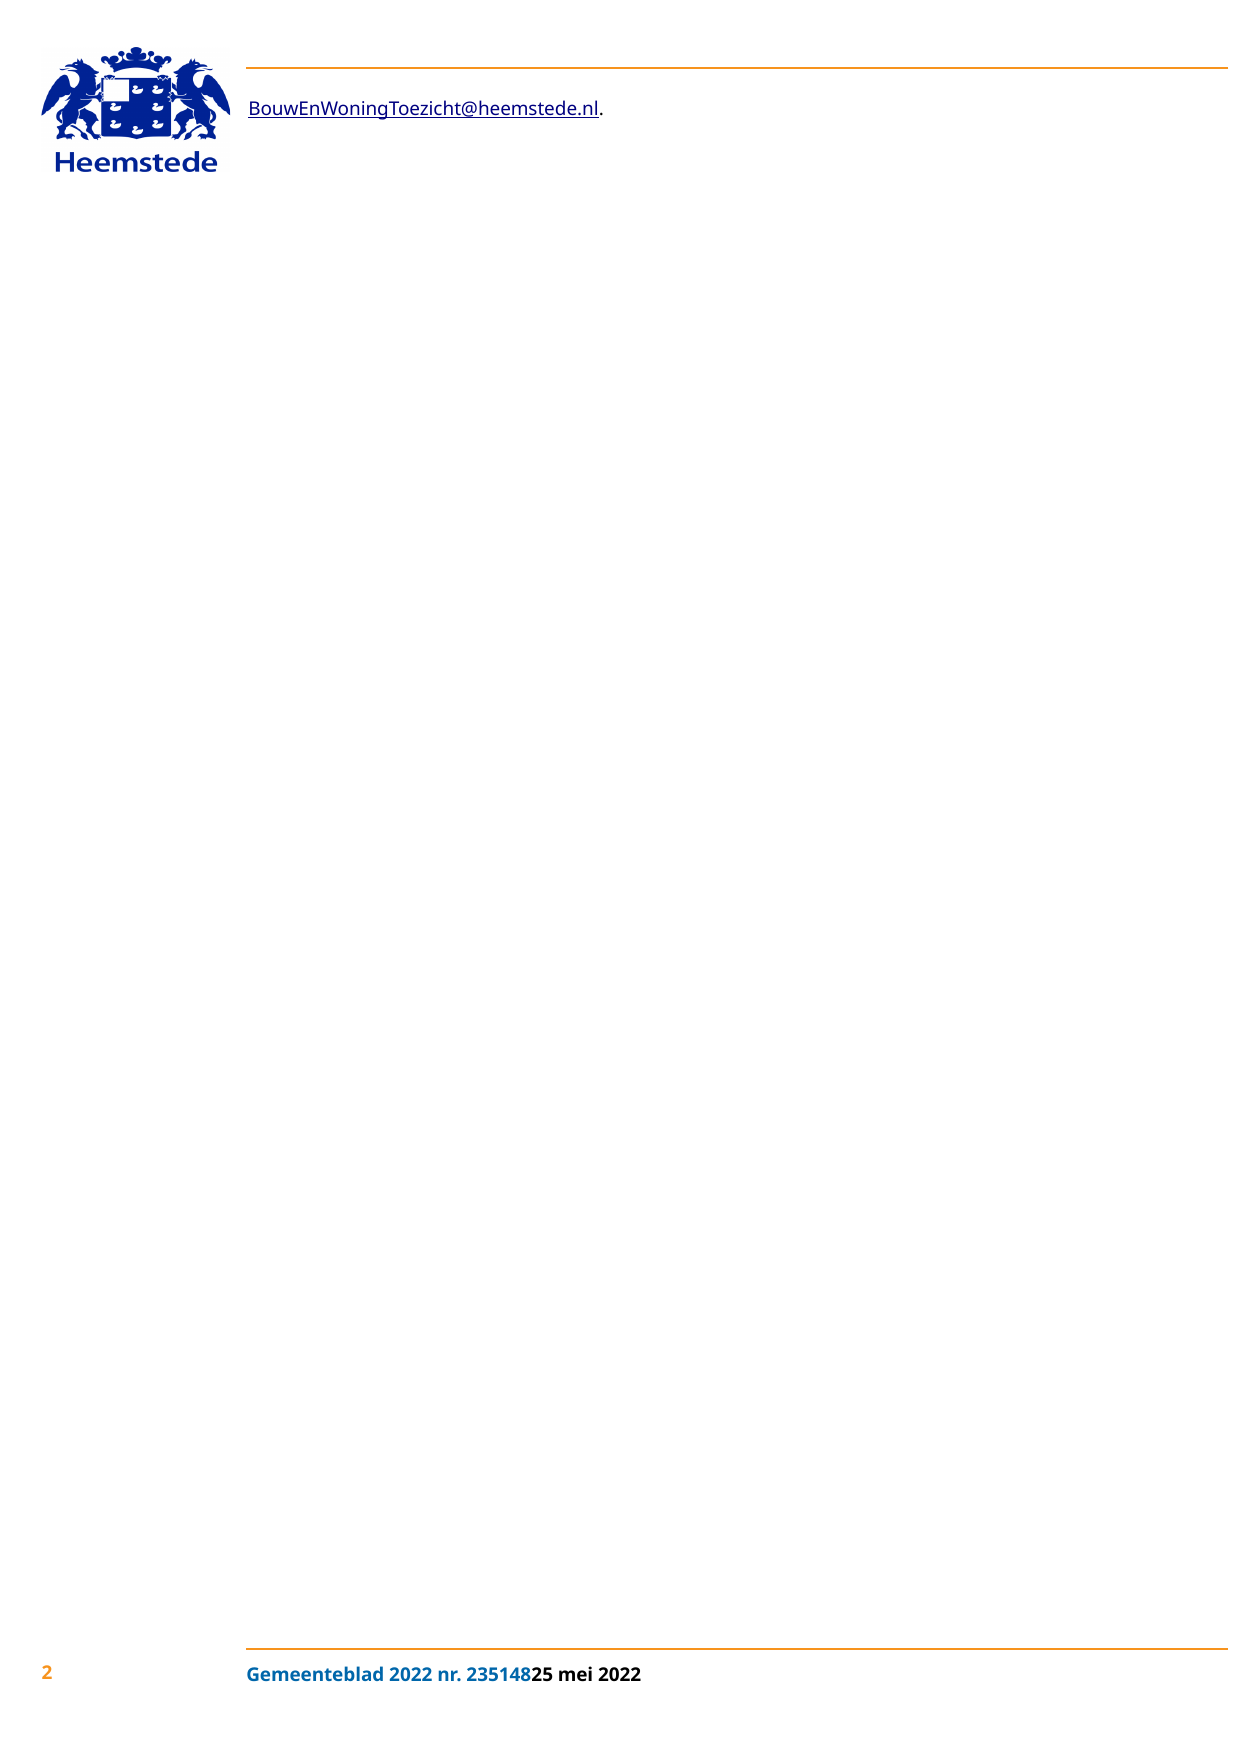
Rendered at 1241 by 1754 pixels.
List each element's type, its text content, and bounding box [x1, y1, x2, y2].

text BouwEnWoningToezicht@heemstede.nl. [248, 95, 1152, 121]
picture [41, 47, 231, 172]
